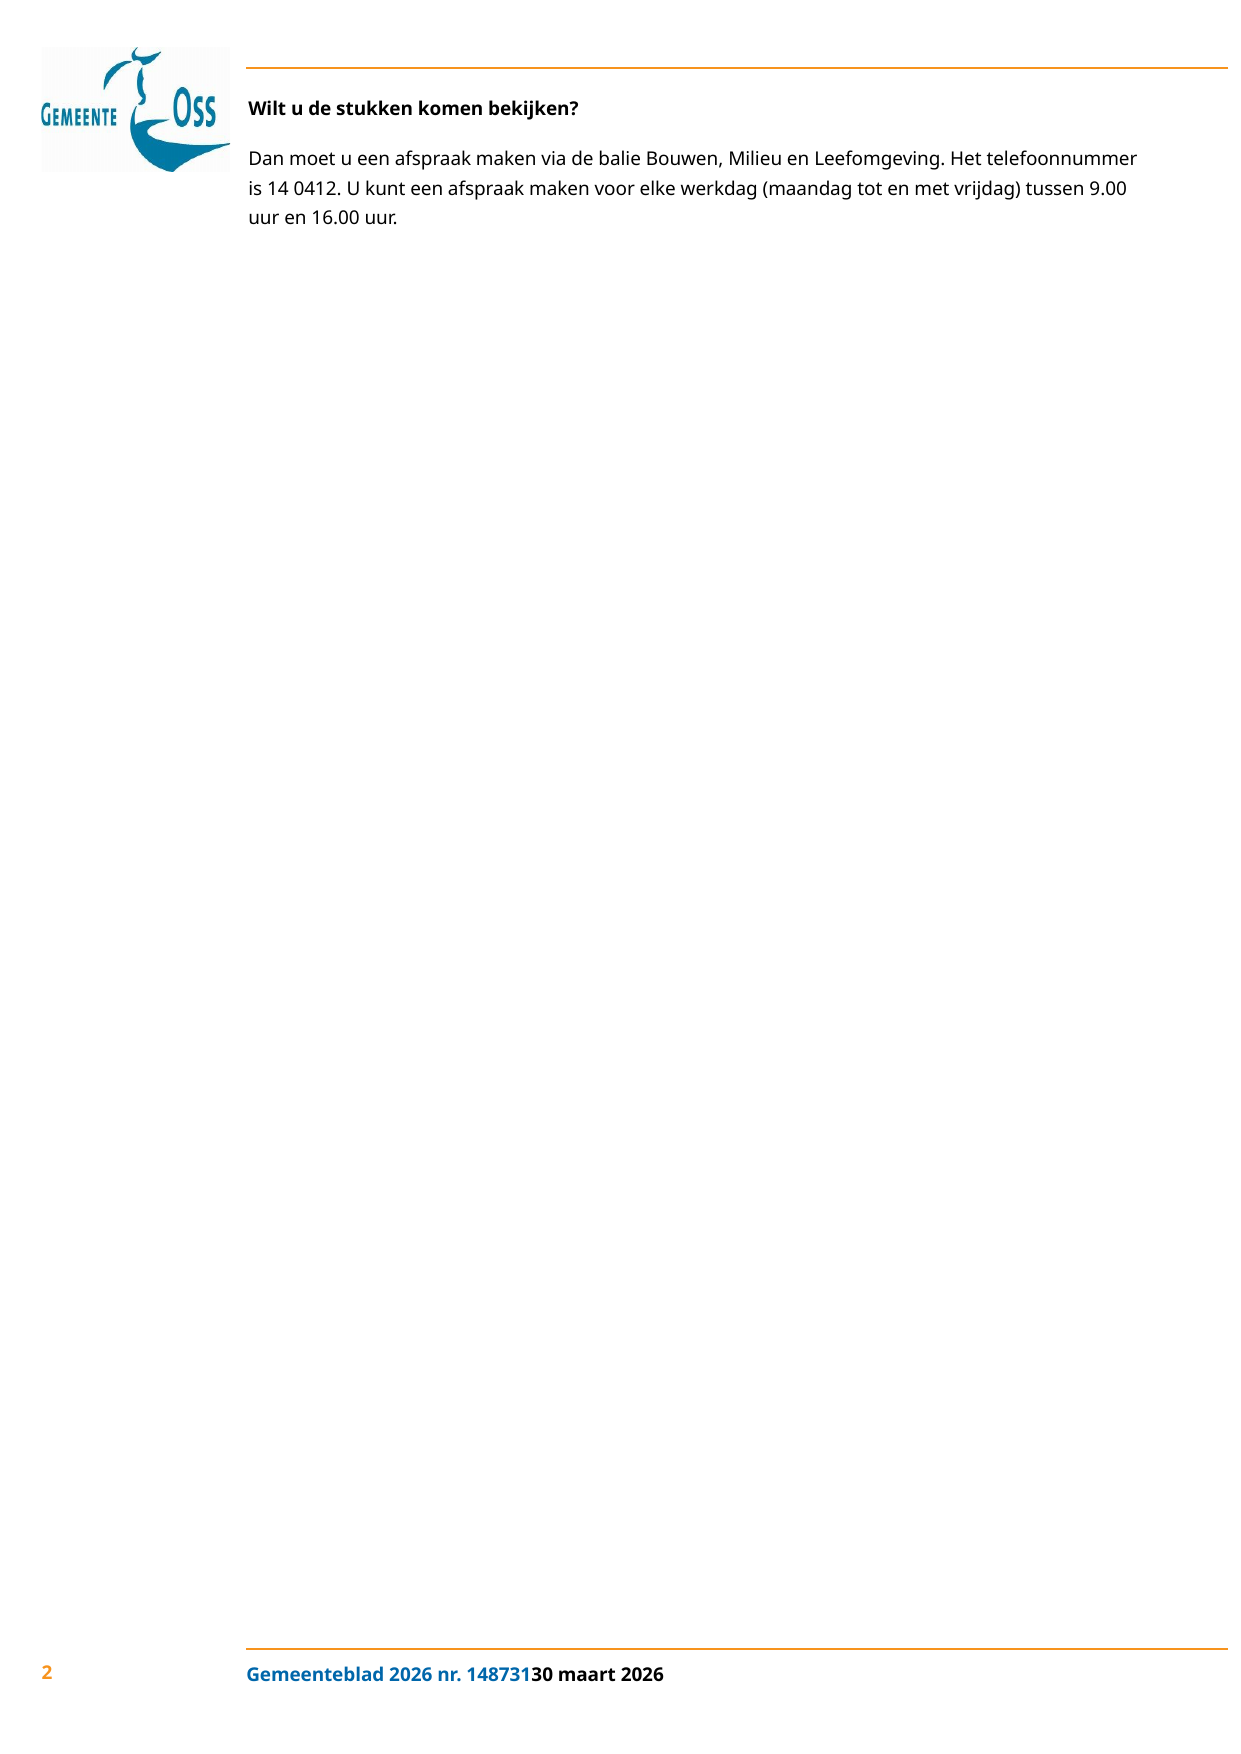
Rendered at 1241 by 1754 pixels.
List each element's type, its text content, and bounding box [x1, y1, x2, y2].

picture [41, 47, 231, 172]
text Wilt u de stukken komen bekijken? [248, 95, 1152, 121]
text Dan moet u een afspraak maken via de balie Bouwen, Milieu en Leefomgeving. Het telefoonnummer is 14 0412. U kunt een afspraak maken voor elke werkdag (maandag tot en met vrijdag) tussen 9.00 uur en 16.00 uur. [248, 145, 1152, 230]
